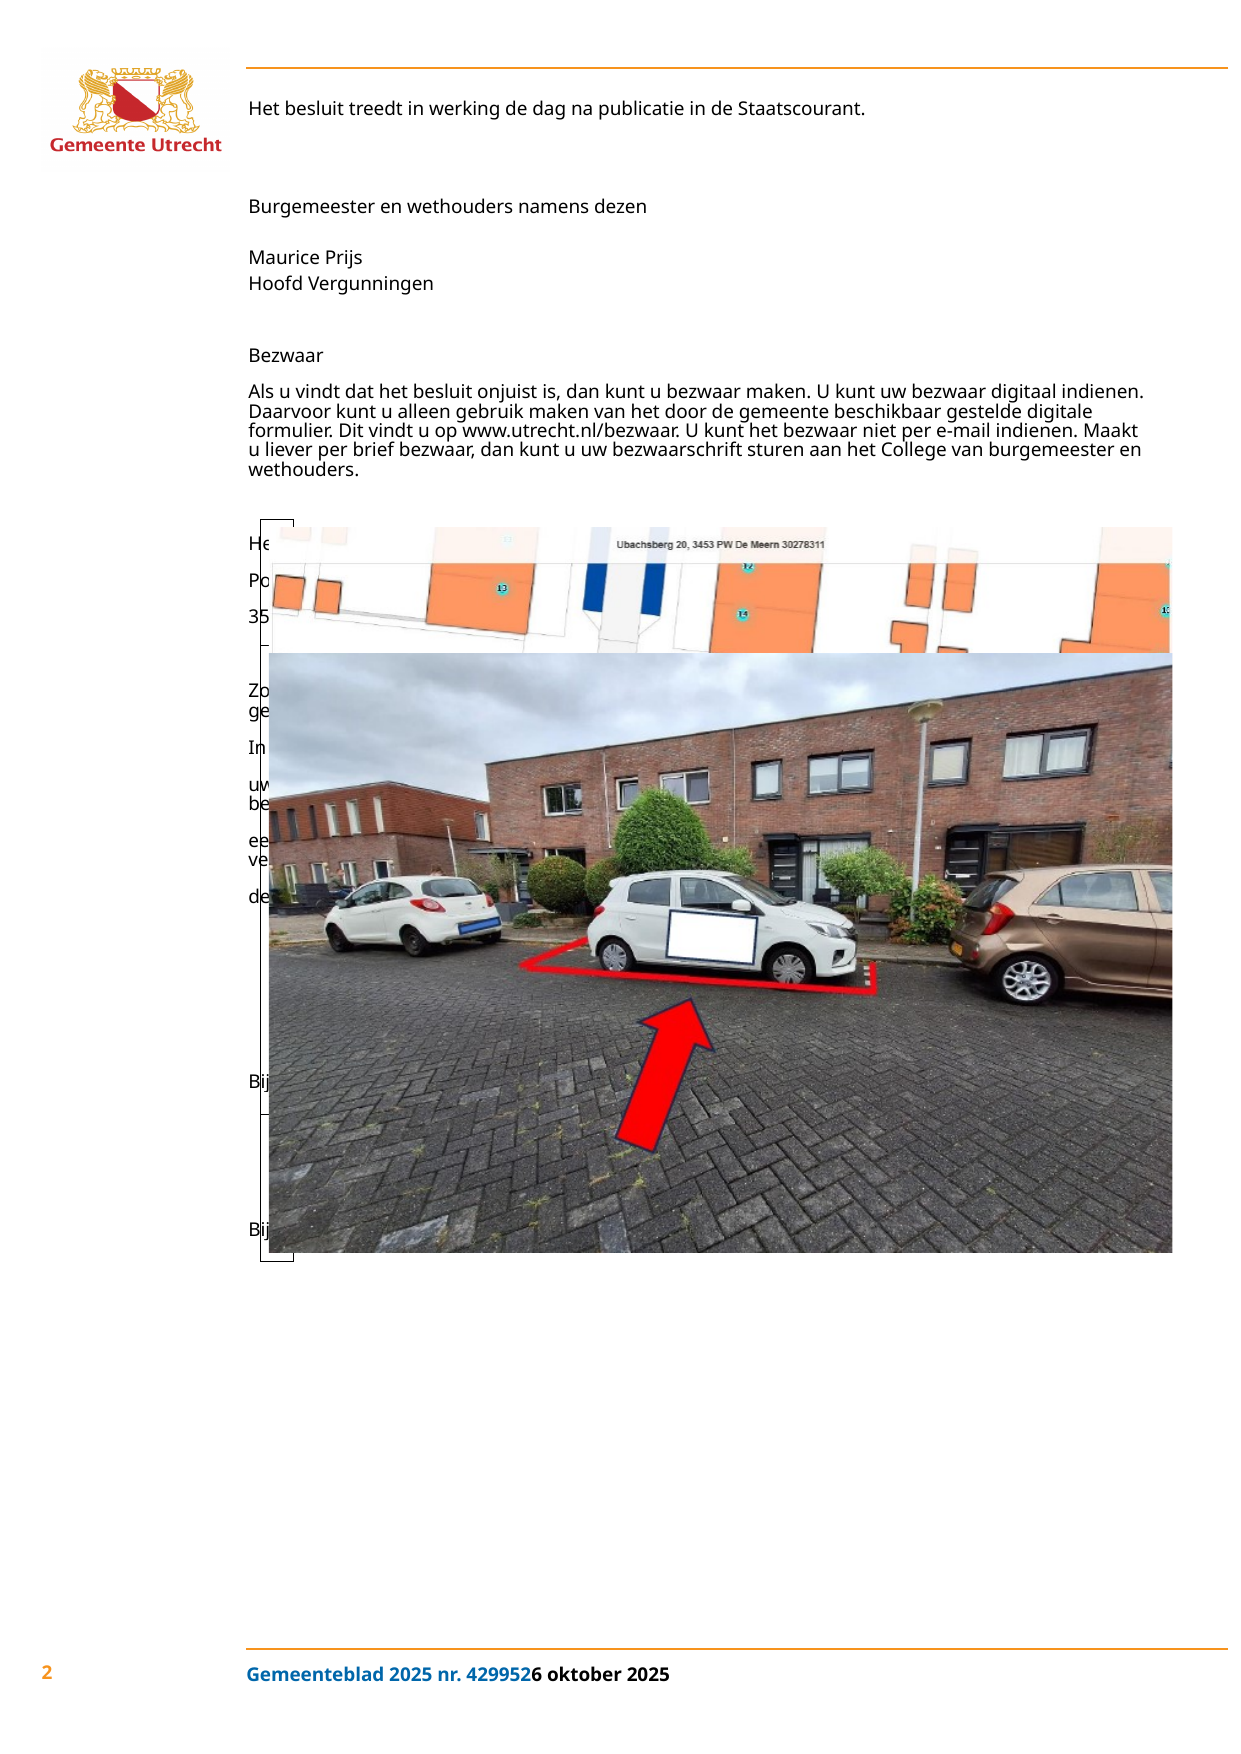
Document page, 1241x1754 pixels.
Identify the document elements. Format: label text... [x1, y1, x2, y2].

text Als u vindt dat het besluit onjuist is, dan kunt u bezwaar maken. U kunt uw bezwaar digitaal indienen. Daarvoor kunt u alleen gebruik maken van het door de gemeente beschikbaar gestelde digitale formulier. Dit vindt u op www.utrecht.nl/bezwaar. U kunt het bezwaar niet per e-mail indienen. Maakt u liever per brief bezwaar, dan kunt u uw bezwaarschrift sturen aan het College van burgemeester en wethouders. [248, 383, 1152, 480]
text Het besluit treedt in werking de dag na publicatie in de Staatscourant. [248, 95, 1152, 121]
text Burgemeester en wethouders namens dezen [248, 193, 1152, 219]
picture [41, 47, 231, 172]
text Maurice Prijs [248, 244, 1152, 270]
text Hoofd Vergunningen [248, 270, 1152, 296]
text Bezwaar [248, 347, 1152, 366]
picture [268, 527, 1173, 1253]
